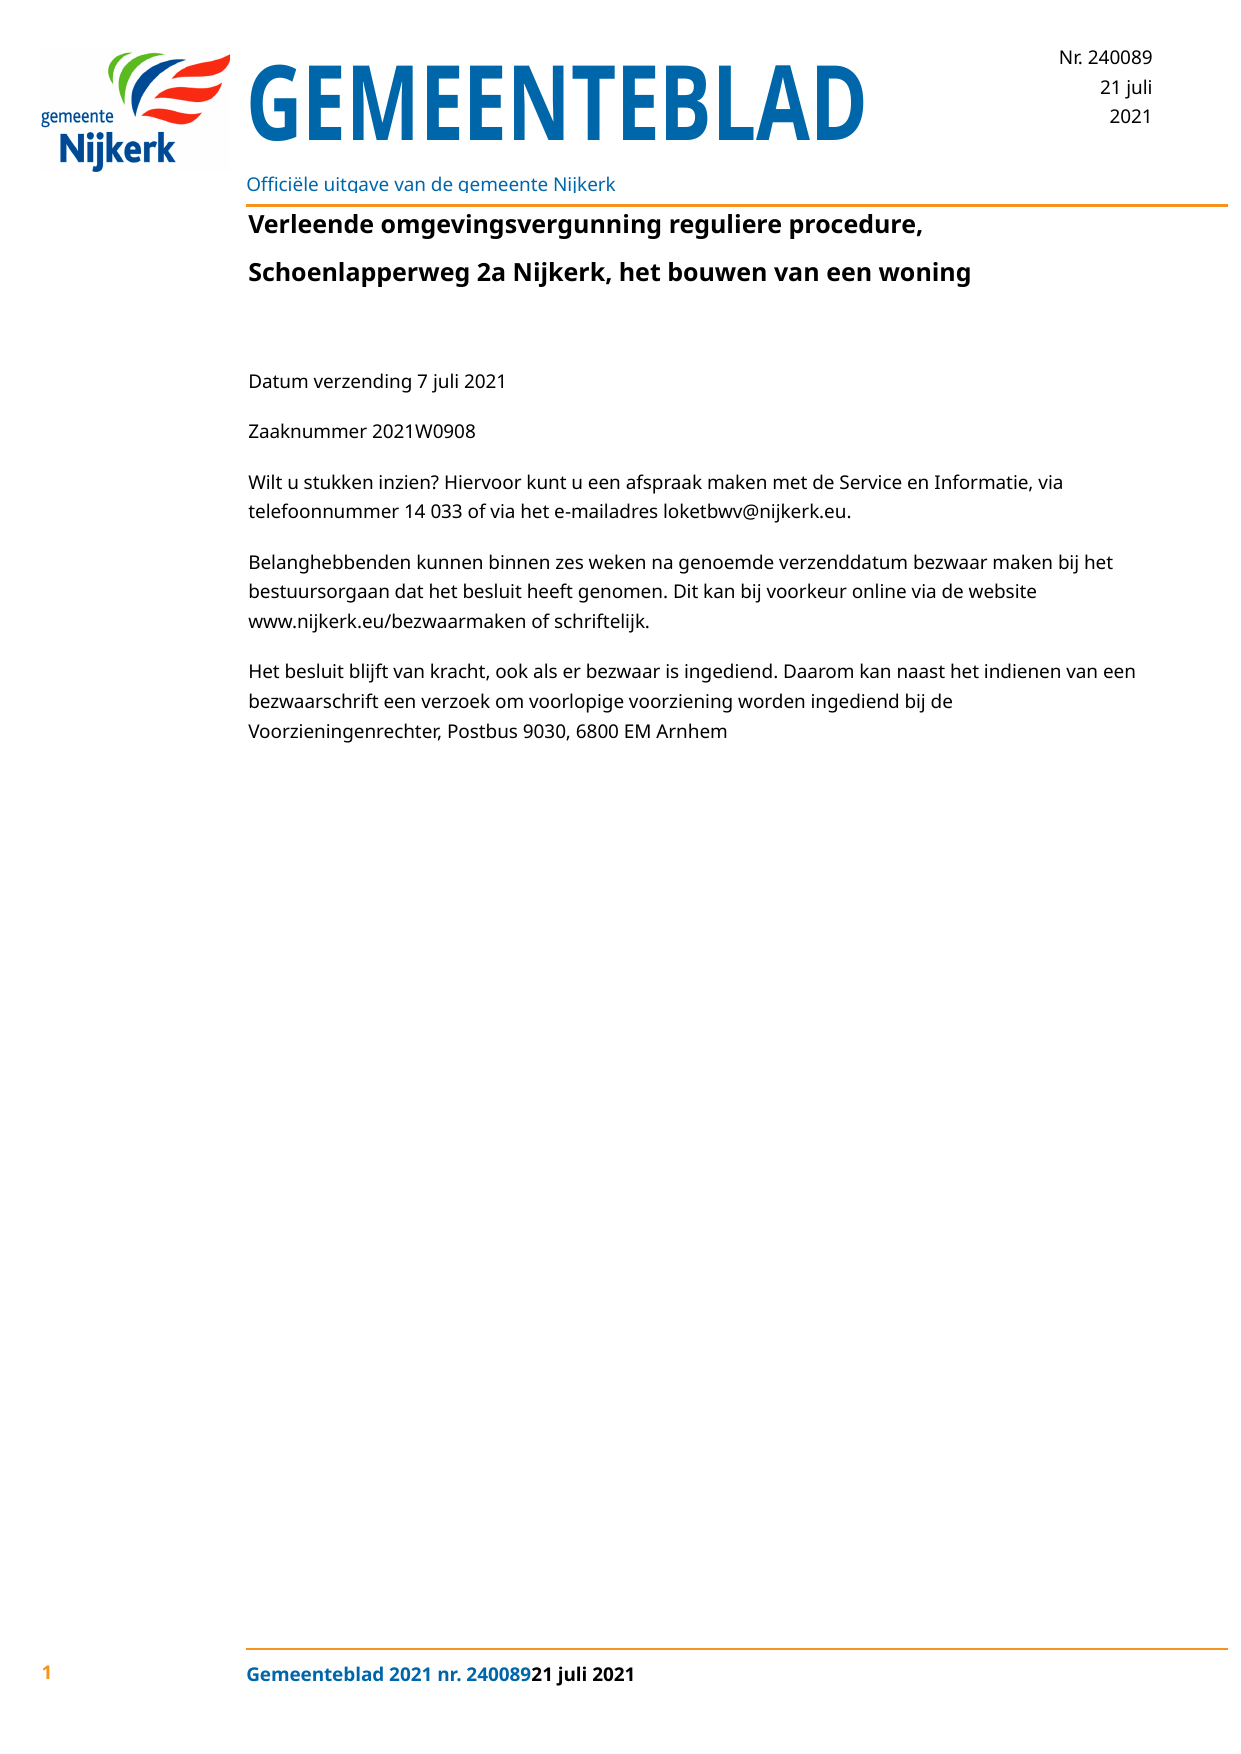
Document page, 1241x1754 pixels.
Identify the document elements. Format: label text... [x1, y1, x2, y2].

text Belanghebbenden kunnen binnen zes weken na genoemde verzenddatum bezwaar maken bij het bestuursorgaan dat het besluit heeft genomen. Dit kan bij voorkeur online via de website www.nijkerk.eu/bezwaarmaken of schriftelijk. [248, 549, 1152, 634]
text Datum verzending 7 juli 2021 [248, 368, 1152, 394]
picture [41, 47, 231, 172]
text Het besluit blijft van kracht, ook als er bezwaar is ingediend. Daarom kan naast het indienen van een bezwaarschrift een verzoek om voorlopige voorziening worden ingediend bij de Voorzieningenrechter, Postbus 9030, 6800 EM Arnhem [248, 659, 1152, 744]
text Zaaknummer 2021W0908 [248, 419, 1152, 444]
text Verleende omgevingsvergunning reguliere procedure, Schoenlapperweg 2a Nijkerk, het bouwen van een woning [248, 207, 1152, 288]
text Wilt u stukken inzien? Hiervoor kunt u een afspraak maken met de Service en Informatie, via telefoonnummer 14 033 of via het e-mailadres loketbwv@nijkerk.eu. [248, 469, 1152, 524]
